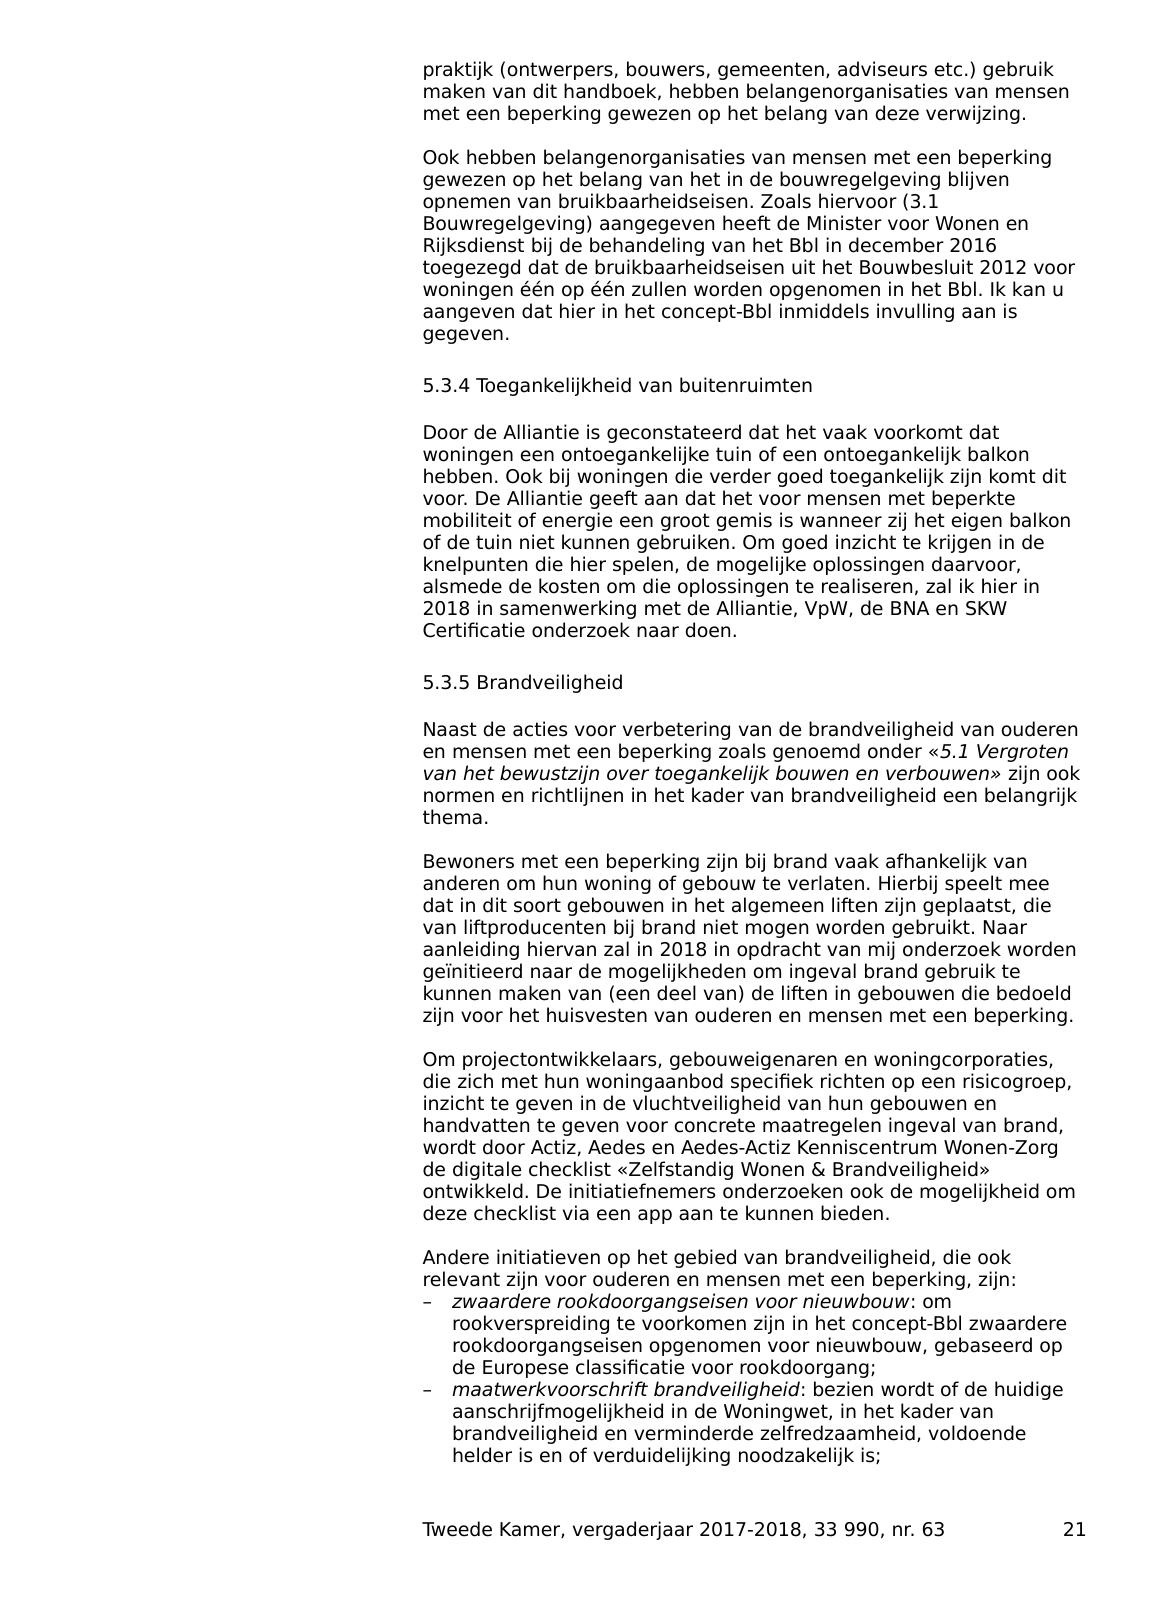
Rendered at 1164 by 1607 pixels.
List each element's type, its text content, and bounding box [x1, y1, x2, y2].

text Naast de acties voor verbetering van de brandveiligheid van ouderen en mensen met een beperking zoals genoemd onder «5.1 Vergroten van het bewustzijn over toegankelijk bouwen en verbouwen» zijn ook normen en richtlijnen in het kader van brandveiligheid een belangrijk thema. [422, 719, 1087, 829]
text Bewoners met een beperking zijn bij brand vaak afhankelijk van anderen om hun woning of gebouw te verlaten. Hierbij speelt mee dat in dit soort gebouwen in het algemeen liften zijn geplaatst, die van liftproducenten bij brand niet mogen worden gebruikt. Naar aanleiding hiervan zal in 2018 in opdracht van mij onderzoek worden geïnitieerd naar de mogelijkheden om ingeval brand gebruik te kunnen maken van (een deel van) de liften in gebouwen die bedoeld zijn voor het huisvesten van ouderen en mensen met een beperking. [422, 851, 1087, 1027]
text – maatwerkvoorschrift brandveiligheid: bezien wordt of de huidige aanschrijfmogelijkheid in de Woningwet, in het kader van brandveiligheid en verminderde zelfredzaamheid, voldoende helder is en of verduidelijking noodzakelijk is; [422, 1379, 1087, 1467]
subtitle 5.3.4 Toegankelijkheid van buitenruimten [422, 375, 1087, 397]
text Andere initiatieven op het gebied van brandveiligheid, die ook relevant zijn voor ouderen en mensen met een beperking, zijn: [422, 1247, 1087, 1291]
text – zwaardere rookdoorgangseisen voor nieuwbouw: om rookverspreiding te voorkomen zijn in het concept-Bbl zwaardere rookdoorgangseisen opgenomen voor nieuwbouw, gebaseerd op de Europese classificatie voor rookdoorgang; [422, 1291, 1087, 1379]
text Door de Alliantie is geconstateerd dat het vaak voorkomt dat woningen een ontoegankelijke tuin of een ontoegankelijk balkon hebben. Ook bij woningen die verder goed toegankelijk zijn komt dit voor. De Alliantie geeft aan dat het voor mensen met beperkte mobiliteit of energie een groot gemis is wanneer zij het eigen balkon of de tuin niet kunnen gebruiken. Om goed inzicht te krijgen in de knelpunten die hier spelen, de mogelijke oplossingen daarvoor, alsmede de kosten om die oplossingen te realiseren, zal ik hier in 2018 in samenwerking met de Alliantie, VpW, de BNA en SKW Certificatie onderzoek naar doen. [422, 422, 1087, 642]
text praktijk (ontwerpers, bouwers, gemeenten, adviseurs etc.) gebruik maken van dit handboek, hebben belangenorganisaties van mensen met een beperking gewezen op het belang van deze verwijzing. [422, 59, 1087, 125]
text Om projectontwikkelaars, gebouweigenaren en woningcorporaties, die zich met hun woningaanbod specifiek richten op een risicogroep, inzicht te geven in de vluchtveiligheid van hun gebouwen en handvatten te geven voor concrete maatregelen ingeval van brand, wordt door Actiz, Aedes en Aedes-Actiz Kenniscentrum Wonen-Zorg de digitale checklist «Zelfstandig Wonen & Brandveiligheid» ontwikkeld. De initiatiefnemers onderzoeken ook de mogelijkheid om deze checklist via een app aan te kunnen bieden. [422, 1049, 1087, 1225]
subtitle 5.3.5 Brandveiligheid [422, 672, 1087, 694]
text Ook hebben belangenorganisaties van mensen met een beperking gewezen op het belang van het in de bouwregelgeving blijven opnemen van bruikbaarheidseisen. Zoals hiervoor (3.1 Bouwregelgeving) aangegeven heeft de Minister voor Wonen en Rijksdienst bij de behandeling van het Bbl in december 2016 toegezegd dat de bruikbaarheidseisen uit het Bouwbesluit 2012 voor woningen één op één zullen worden opgenomen in het Bbl. Ik kan u aangeven dat hier in het concept-Bbl inmiddels invulling aan is gegeven. [422, 147, 1087, 345]
